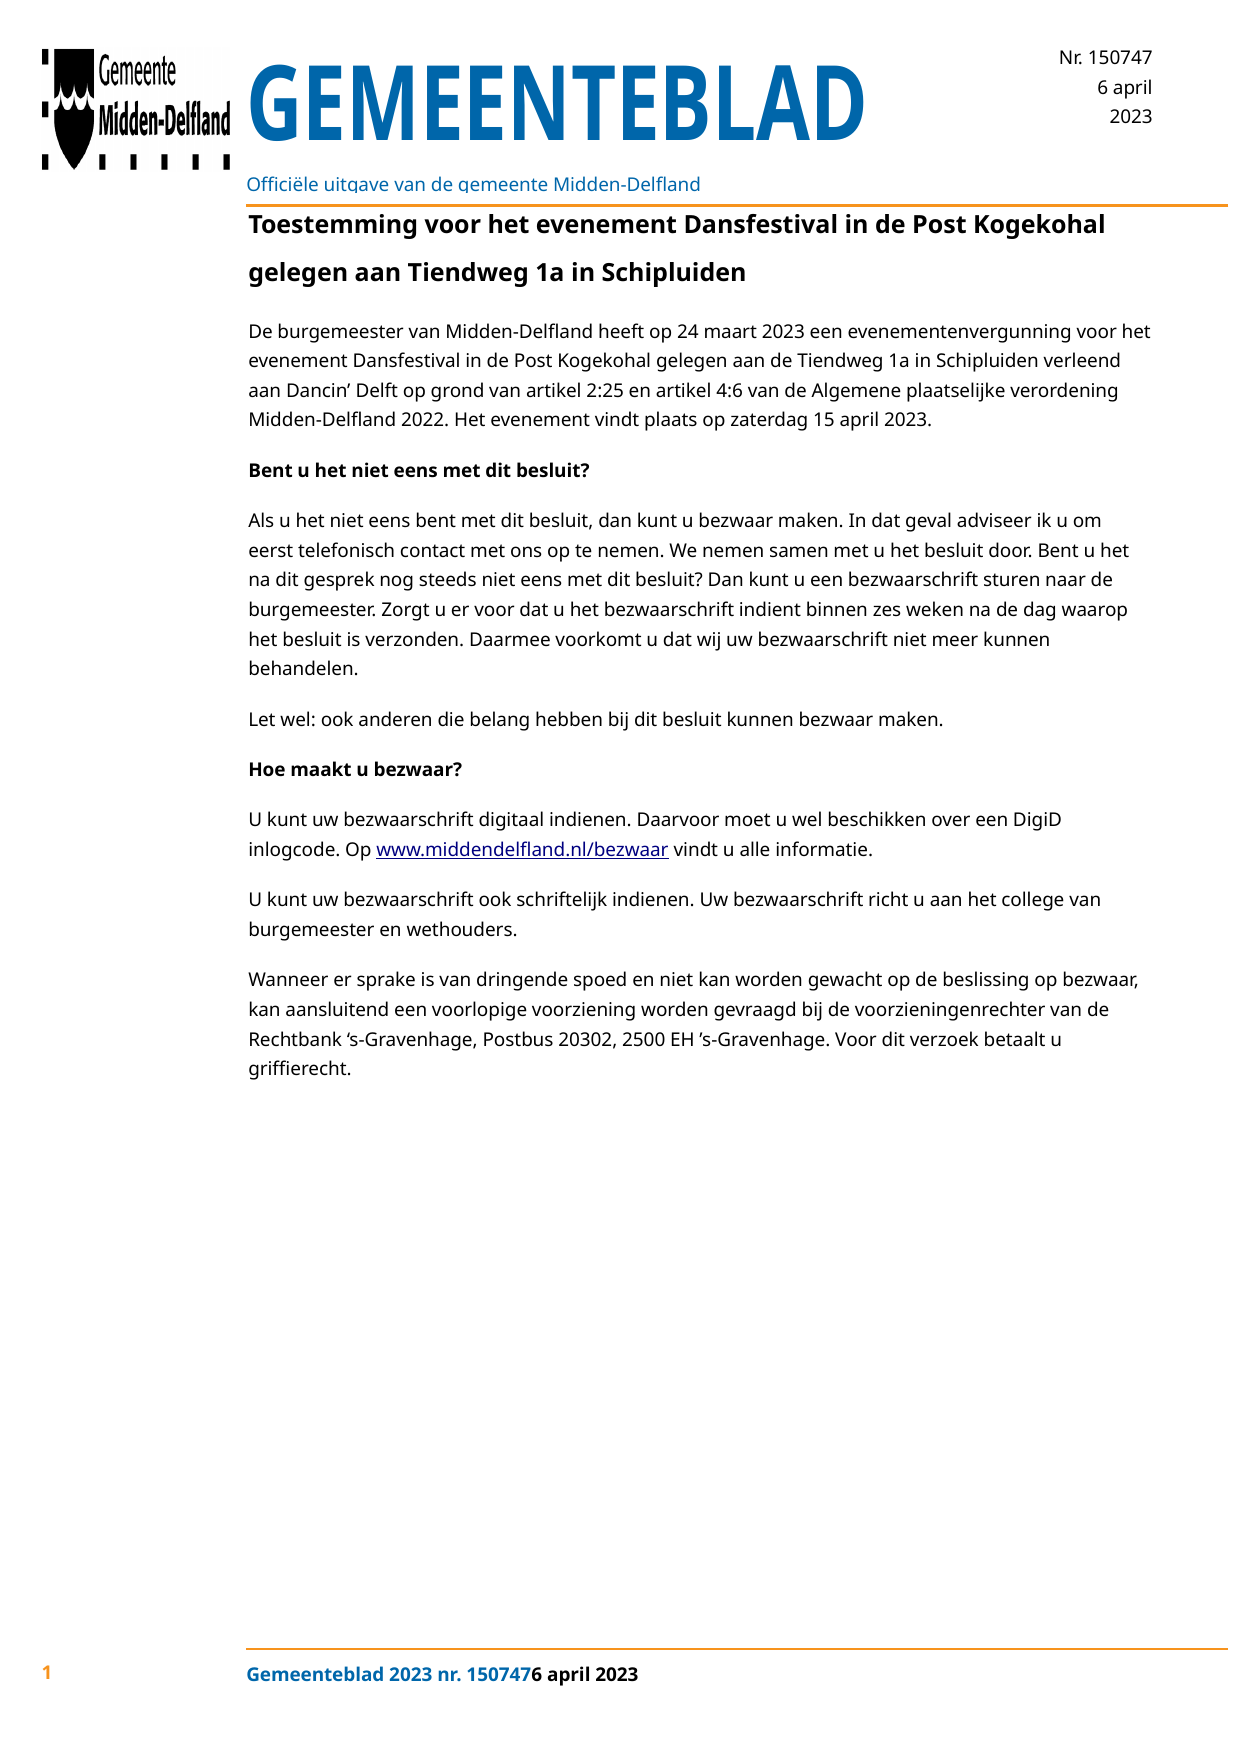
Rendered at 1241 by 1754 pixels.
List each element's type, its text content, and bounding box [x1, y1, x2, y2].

text Hoe maakt u bezwaar? [248, 756, 1152, 782]
text De burgemeester van Midden-Delfland heeft op 24 maart 2023 een evenementenvergunning voor het evenement Dansfestival in de Post Kogekohal gelegen aan de Tiendweg 1a in Schipluiden verleend aan Dancin’ Delft op grond van artikel 2:25 en artikel 4:6 van de Algemene plaatselijke verordening Midden-Delfland 2022. Het evenement vindt plaats op zaterdag 15 april 2023. [248, 318, 1152, 432]
text Let wel: ook anderen die belang hebben bij dit besluit kunnen bezwaar maken. [248, 706, 1152, 732]
text Wanneer er sprake is van dringende spoed en niet kan worden gewacht op de beslissing op bezwaar, kan aansluitend een voorlopige voorziening worden gevraagd bij de voorzieningenrechter van de Rechtbank ‘s-Gravenhage, Postbus 20302, 2500 EH ’s-Gravenhage. Voor dit verzoek betaalt u griffierecht. [248, 967, 1152, 1081]
text Als u het niet eens bent met dit besluit, dan kunt u bezwaar maken. In dat geval adviseer ik u om eerst telefonisch contact met ons op te nemen. We nemen samen met u het besluit door. Bent u het na dit gesprek nog steeds niet eens met dit besluit? Dan kunt u een bezwaarschrift sturen naar de burgemeester. Zorgt u er voor dat u het bezwaarschrift indient binnen zes weken na de dag waarop het besluit is verzonden. Daarmee voorkomt u dat wij uw bezwaarschrift niet meer kunnen behandelen. [248, 507, 1152, 681]
text Toestemming voor het evenement Dansfestival in de Post Kogekohal gelegen aan Tiendweg 1a in Schipluiden [248, 207, 1152, 288]
picture [41, 47, 231, 172]
text U kunt uw bezwaarschrift ook schriftelijk indienen. Uw bezwaarschrift richt u aan het college van burgemeester en wethouders. [248, 887, 1152, 942]
text Bent u het niet eens met dit besluit? [248, 457, 1152, 483]
text U kunt uw bezwaarschrift digitaal indienen. Daarvoor moet u wel beschikken over een DigiD inlogcode. Op www.middendelfland.nl/bezwaar vindt u alle informatie. [248, 807, 1152, 862]
